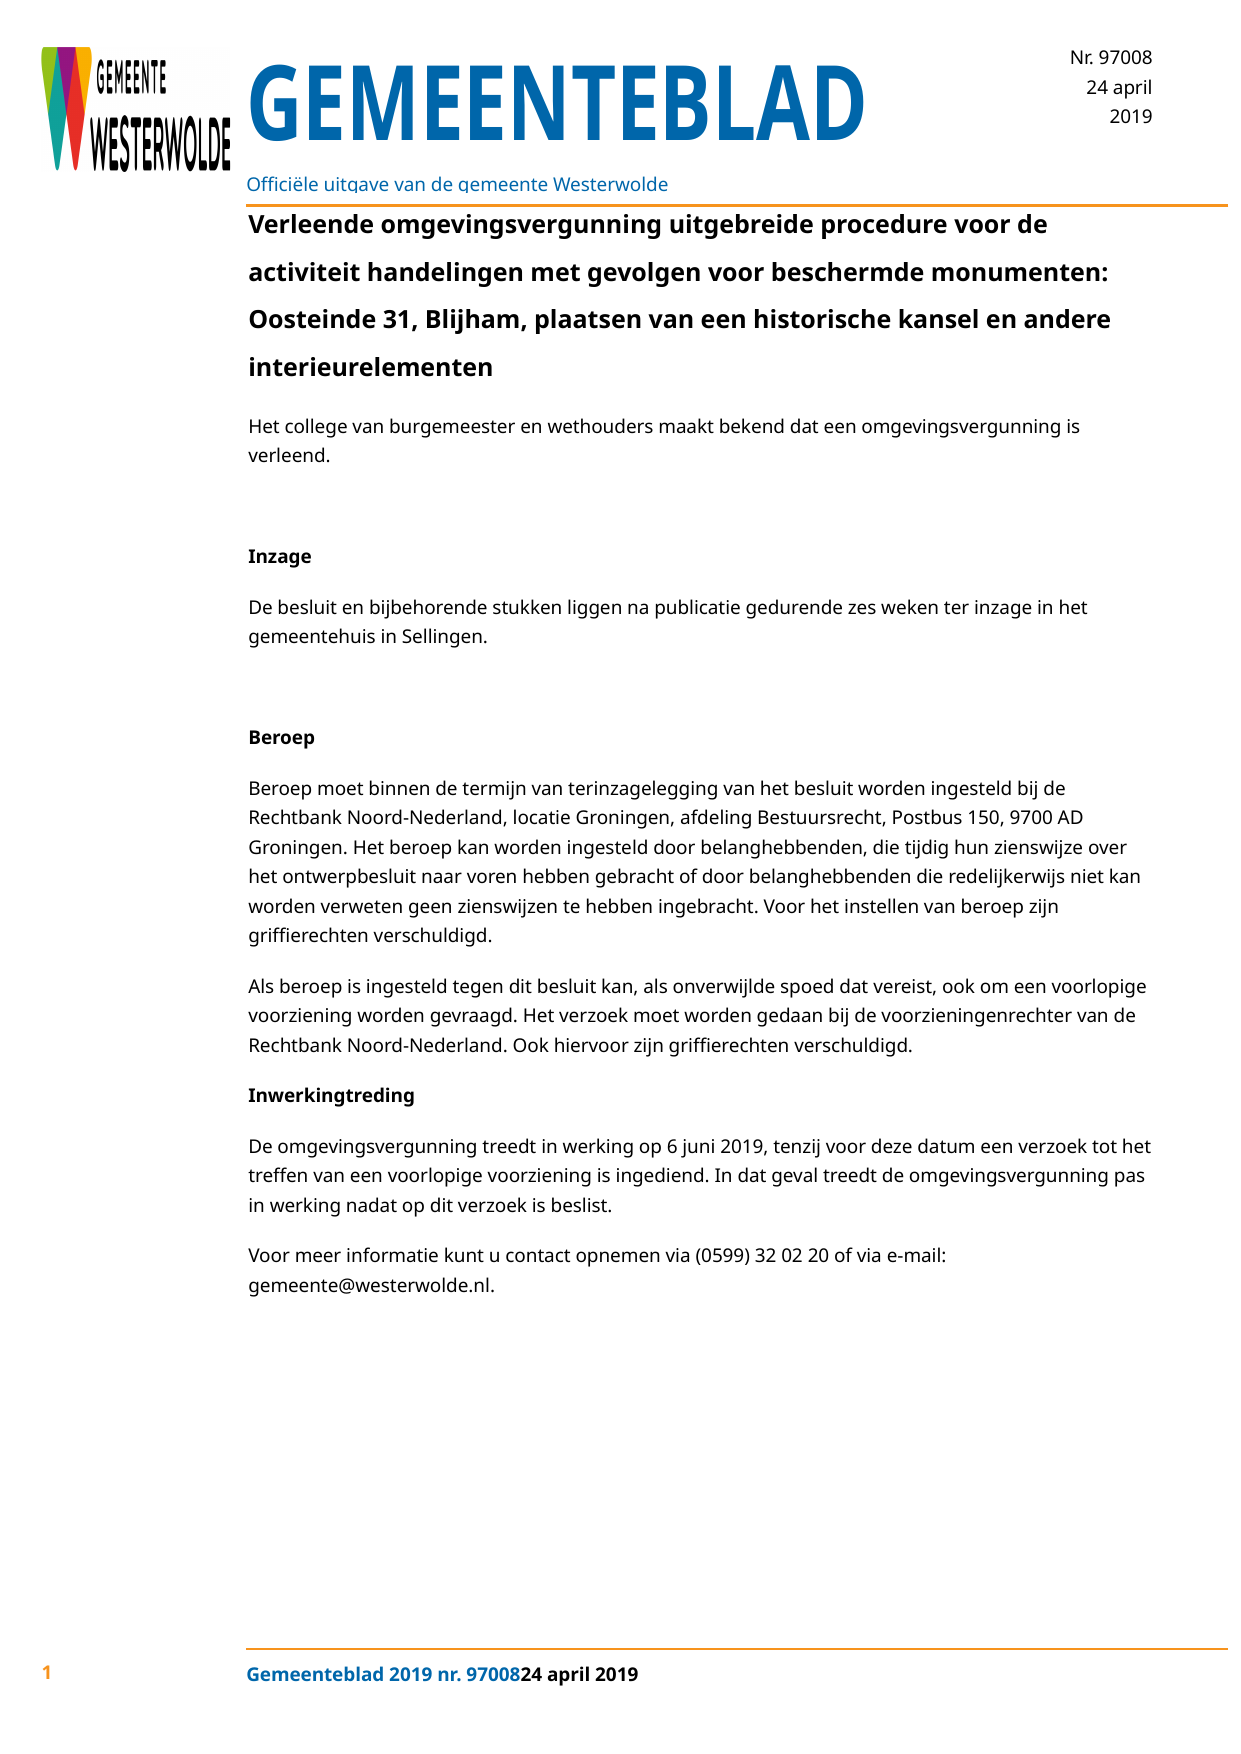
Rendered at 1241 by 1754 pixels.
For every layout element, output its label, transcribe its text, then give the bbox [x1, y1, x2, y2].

text Beroep [248, 724, 1152, 750]
text De omgevingsvergunning treedt in werking op 6 juni 2019, tenzij voor deze datum een verzoek tot het treffen van een voorlopige voorziening is ingediend. In dat geval treedt de omgevingsvergunning pas in werking nadat op dit verzoek is beslist. [248, 1133, 1152, 1218]
text Inwerkingtreding [248, 1083, 1152, 1108]
text Inzage [248, 543, 1152, 569]
text Voor meer informatie kunt u contact opnemen via (0599) 32 02 20 of via e-mail: gemeente@westerwolde.nl. [248, 1243, 1152, 1298]
text Als beroep is ingesteld tegen dit besluit kan, als onverwijlde spoed dat vereist, ook om een voorlopige voorziening worden gevraagd. Het verzoek moet worden gedaan bij de voorzieningenrechter van de Rechtbank Noord-Nederland. Ook hiervoor zijn griffierechten verschuldigd. [248, 973, 1152, 1058]
text Het college van burgemeester en wethouders maakt bekend dat een omgevingsvergunning is verleend. [248, 413, 1152, 468]
text De besluit en bijbehorende stukken liggen na publicatie gedurende zes weken ter inzage in het gemeentehuis in Sellingen. [248, 594, 1152, 649]
picture [41, 47, 231, 172]
text Beroep moet binnen de termijn van terinzagelegging van het besluit worden ingesteld bij de Rechtbank Noord-Nederland, locatie Groningen, afdeling Bestuursrecht, Postbus 150, 9700 AD Groningen. Het beroep kan worden ingesteld door belanghebbenden, die tijdig hun zienswijze over het ontwerpbesluit naar voren hebben gebracht of door belanghebbenden die redelijkerwijs niet kan worden verweten geen zienswijzen te hebben ingebracht. Voor het instellen van beroep zijn griffierechten verschuldigd. [248, 775, 1152, 948]
text Verleende omgevingsvergunning uitgebreide procedure voor de activiteit handelingen met gevolgen voor beschermde monumenten: Oosteinde 31, Blijham, plaatsen van een historische kansel en andere interieurelementen [248, 207, 1152, 384]
